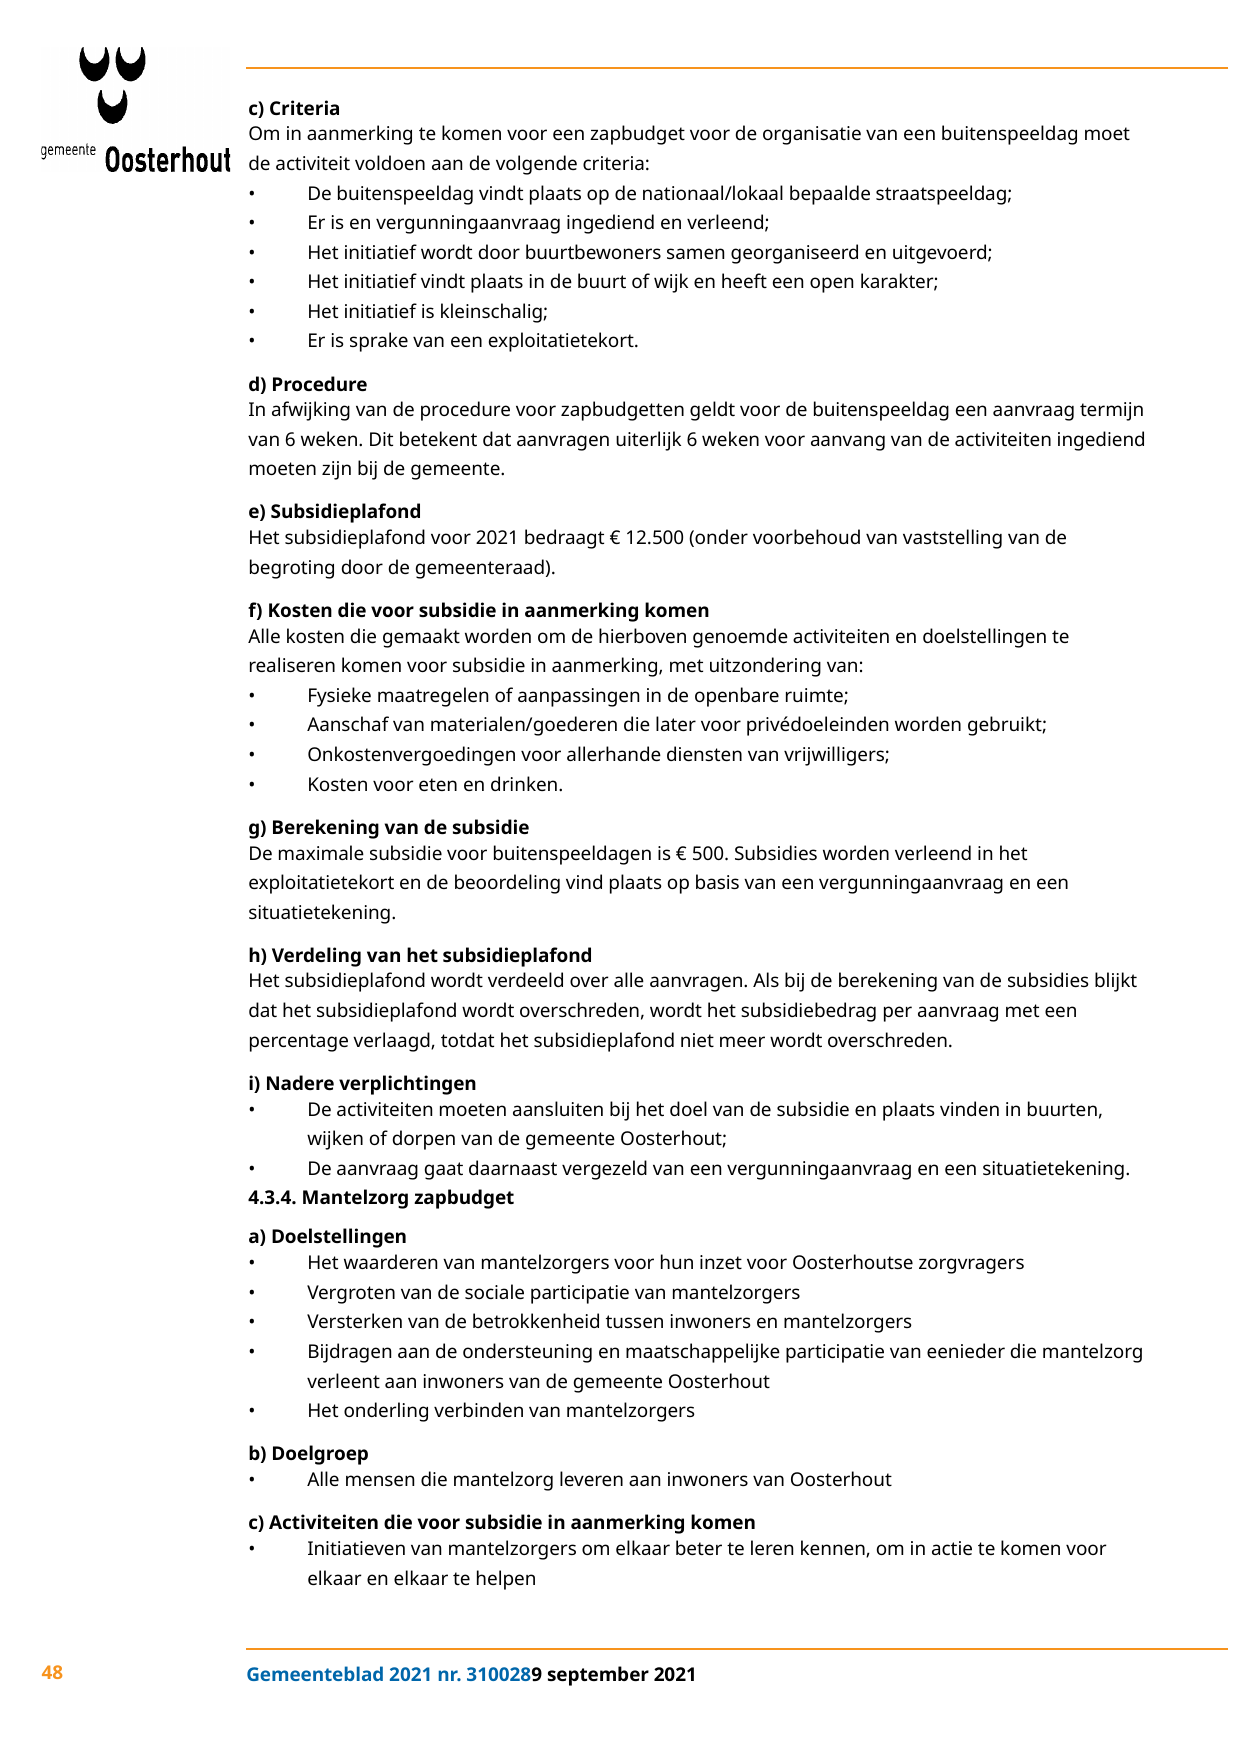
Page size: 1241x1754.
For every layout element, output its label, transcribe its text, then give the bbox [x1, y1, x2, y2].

text Het subsidieplafond voor 2021 bedraagt € 12.500 (onder voorbehoud van vaststelling van de begroting door de gemeenteraad). [248, 524, 1152, 580]
list Kosten voor eten en drinken. [248, 771, 1152, 797]
list Versterken van de betrokkenheid tussen inwoners en mantelzorgers [248, 1309, 1152, 1334]
text Alle kosten die gemaakt worden om de hierboven genoemde activiteiten en doelstellingen te realiseren komen voor subsidie in aanmerking, met uitzondering van: [248, 623, 1152, 678]
text In afwijking van de procedure voor zapbudgetten geldt voor de buitenspeeldag een aanvraag termijn van 6 weken. Dit betekent dat aanvragen uiterlijk 6 weken voor aanvang van de activiteiten ingediend moeten zijn bij de gemeente. [248, 396, 1152, 481]
list Het waarderen van mantelzorgers voor hun inzet voor Oosterhoutse zorgvragers [248, 1249, 1152, 1275]
list Aanschaf van materialen/goederen die later voor privédoeleinden worden gebruikt; [248, 712, 1152, 737]
list Het initiatief vindt plaats in de buurt of wijk en heeft een open karakter; [248, 268, 1152, 294]
list De buitenspeeldag vindt plaats op de nationaal/lokaal bepaalde straatspeeldag; [248, 180, 1152, 205]
text De maximale subsidie voor buitenspeeldagen is € 500. Subsidies worden verleend in het exploitatietekort en de beoordeling vind plaats op basis van een vergunningaanvraag en een situatietekening. [248, 840, 1152, 924]
list Het onderling verbinden van mantelzorgers [248, 1397, 1152, 1423]
list De activiteiten moeten aansluiten bij het doel van de subsidie en plaats vinden in buurten, wijken of dorpen van de gemeente Oosterhout; [248, 1096, 1152, 1151]
list Het initiatief wordt door buurtbewoners samen georganiseerd en uitgevoerd; [248, 239, 1152, 264]
text h) Verdeling van het subsidieplafond [248, 942, 1152, 968]
text c) Activiteiten die voor subsidie in aanmerking komen [248, 1509, 1152, 1535]
text g) Berekening van de subsidie [248, 814, 1152, 840]
text 4.3.4. Mantelzorg zapbudget [248, 1184, 1152, 1210]
list Er is en vergunningaanvraag ingediend en verleend; [248, 209, 1152, 235]
text e) Subsidieplafond [248, 499, 1152, 524]
list Initiatieven van mantelzorgers om elkaar beter te leren kennen, om in actie te komen voor elkaar en elkaar te helpen [248, 1535, 1152, 1590]
text c) Criteria [248, 95, 1152, 121]
text b) Doelgroep [248, 1441, 1152, 1466]
text d) Procedure [248, 371, 1152, 396]
list De aanvraag gaat daarnaast vergezeld van een vergunningaanvraag en een situatietekening. [248, 1155, 1152, 1181]
list Er is sprake van een exploitatietekort. [248, 328, 1152, 353]
list Bijdragen aan de ondersteuning en maatschappelijke participatie van eenieder die mantelzorg verleent aan inwoners van de gemeente Oosterhout [248, 1338, 1152, 1393]
picture [41, 47, 231, 172]
text i) Nadere verplichtingen [248, 1070, 1152, 1096]
text Het subsidieplafond wordt verdeeld over alle aanvragen. Als bij de berekening van de subsidies blijkt dat het subsidieplafond wordt overschreden, wordt het subsidiebedrag per aanvraag met een percentage verlaagd, totdat het subsidieplafond niet meer wordt overschreden. [248, 968, 1152, 1053]
text f) Kosten die voor subsidie in aanmerking komen [248, 597, 1152, 623]
list Het initiatief is kleinschalig; [248, 298, 1152, 324]
list Onkostenvergoedingen voor allerhande diensten van vrijwilligers; [248, 741, 1152, 767]
list Vergroten van de sociale participatie van mantelzorgers [248, 1279, 1152, 1305]
text a) Doelstellingen [248, 1224, 1152, 1249]
list Alle mensen die mantelzorg leveren aan inwoners van Oosterhout [248, 1466, 1152, 1492]
text Om in aanmerking te komen voor een zapbudget voor de organisatie van een buitenspeeldag moet de activiteit voldoen aan de volgende criteria: [248, 121, 1152, 176]
list Fysieke maatregelen of aanpassingen in de openbare ruimte; [248, 682, 1152, 708]
